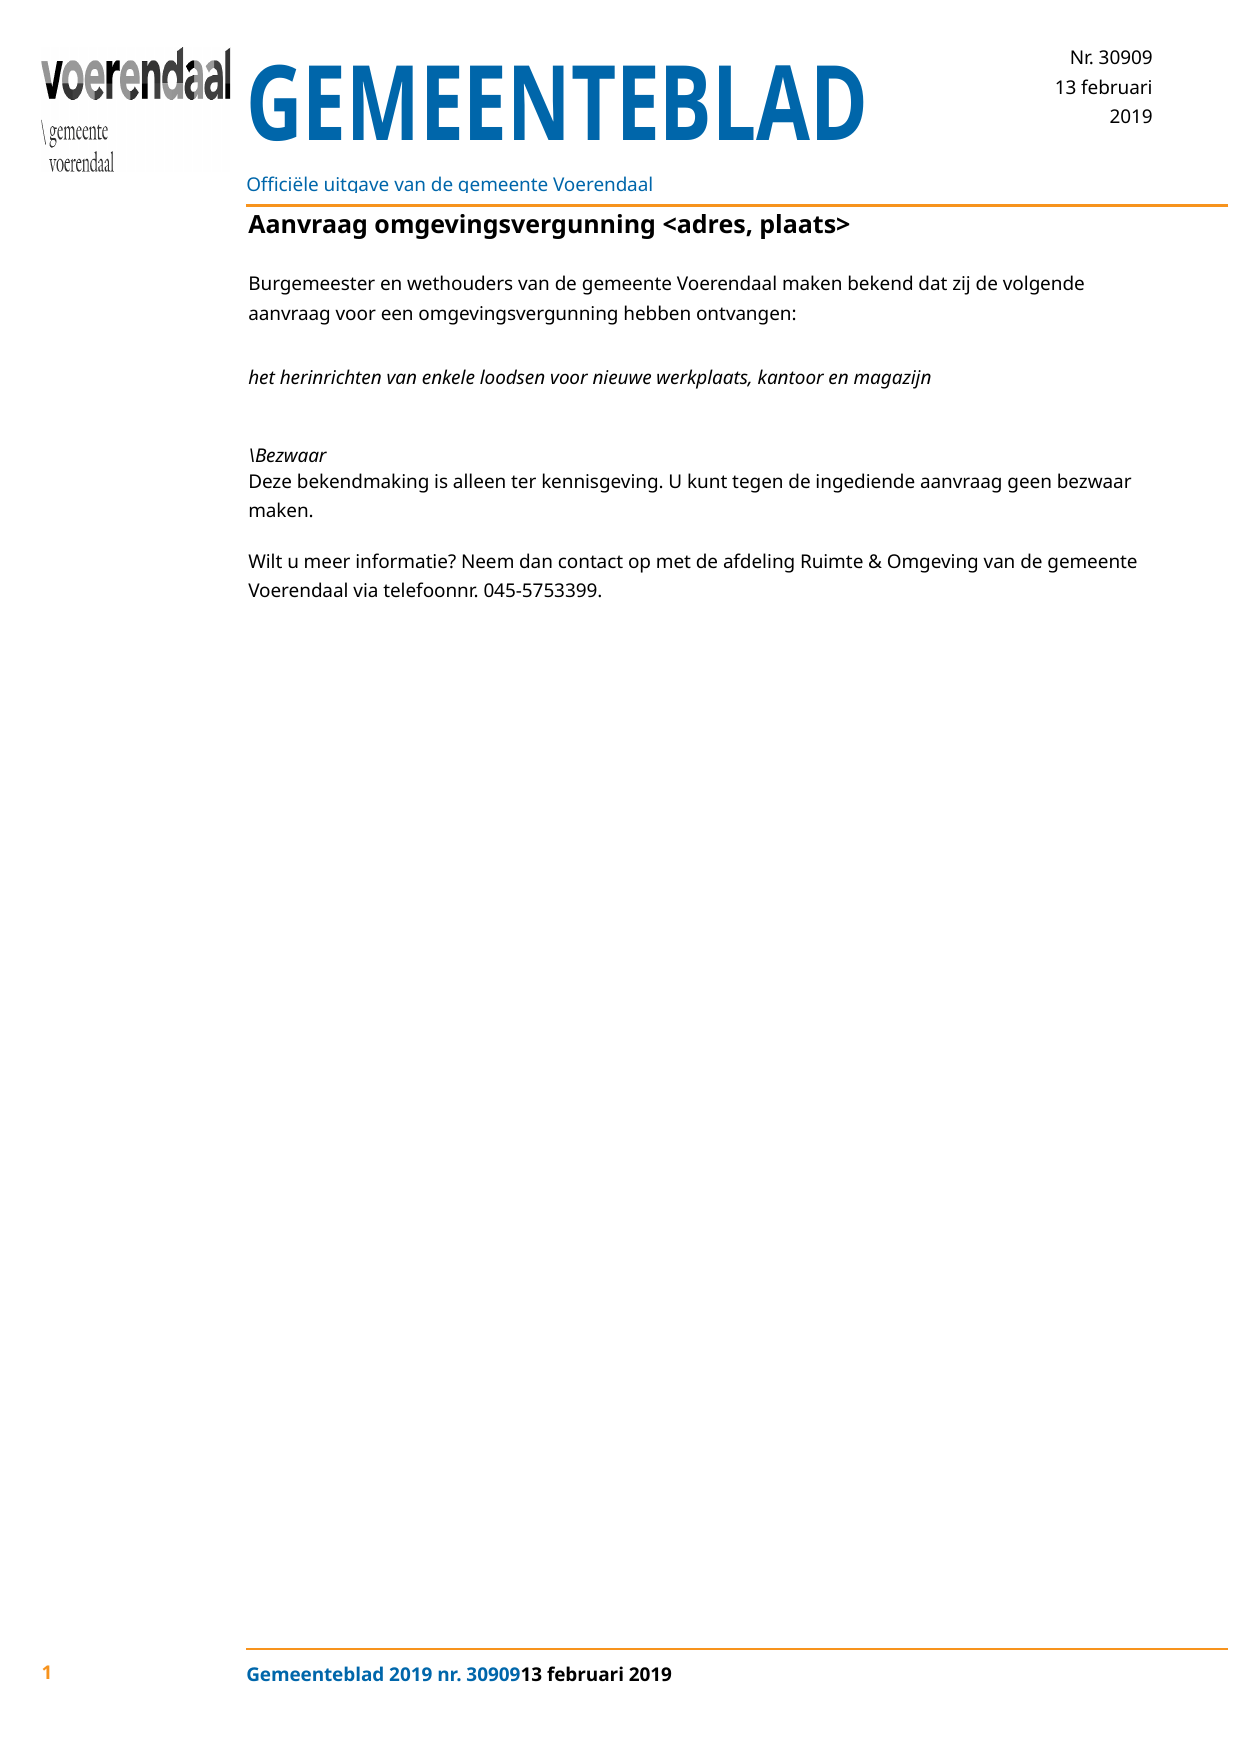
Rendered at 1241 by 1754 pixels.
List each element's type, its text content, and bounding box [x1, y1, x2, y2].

text Deze bekendmaking is alleen ter kennisgeving. U kunt tegen de ingediende aanvraag geen bezwaar maken. [248, 468, 1152, 523]
picture [41, 47, 231, 172]
text Burgemeester en wethouders van de gemeente Voerendaal maken bekend dat zij de volgende aanvraag voor een omgevingsvergunning hebben ontvangen: [248, 270, 1152, 326]
text \Bezwaar [248, 442, 1152, 468]
text Aanvraag omgevingsvergunning <adres, plaats> [248, 207, 1152, 241]
text het herinrichten van enkele loodsen voor nieuwe werkplaats, kantoor en magazijn [248, 364, 1152, 389]
text Wilt u meer informatie? Neem dan contact op met de afdeling Ruimte & Omgeving van de gemeente Voerendaal via telefoonnr. 045-5753399. [248, 548, 1152, 603]
